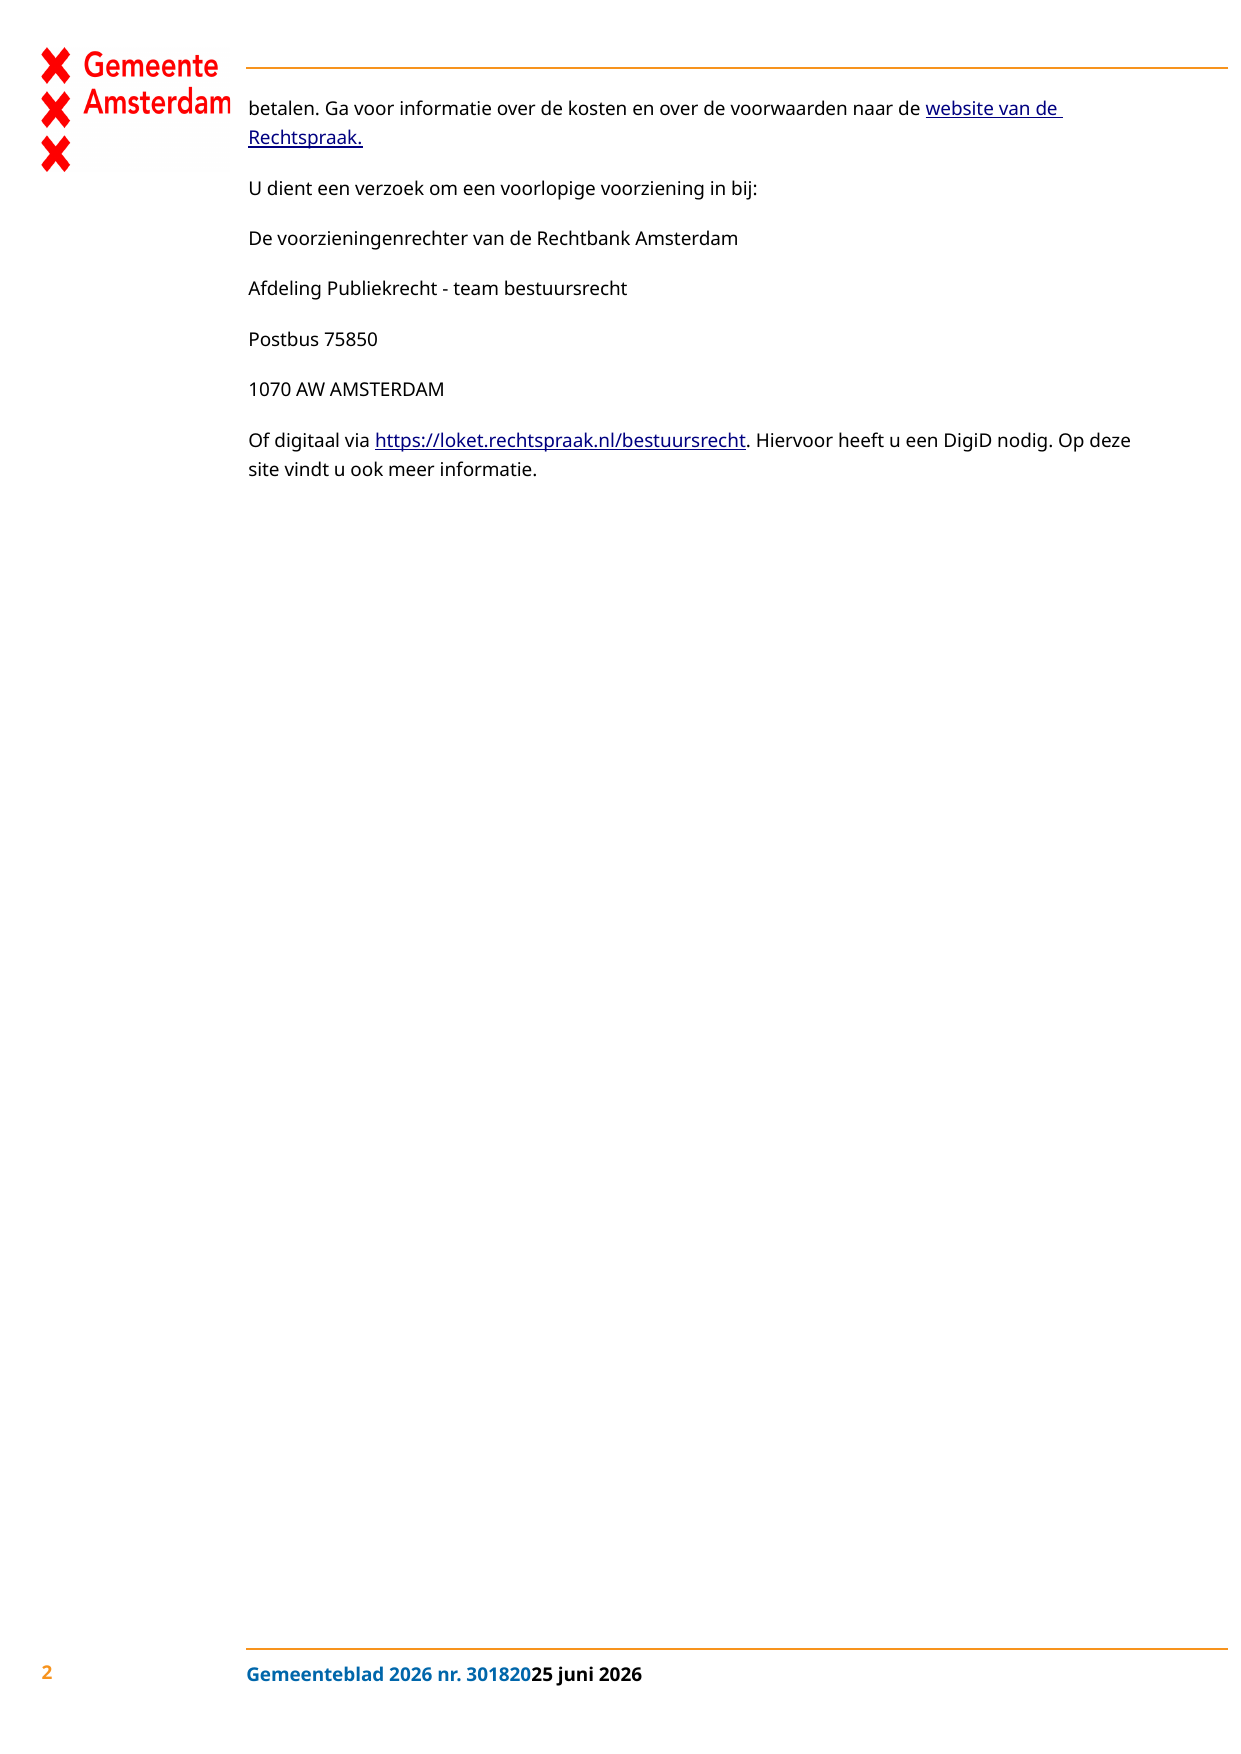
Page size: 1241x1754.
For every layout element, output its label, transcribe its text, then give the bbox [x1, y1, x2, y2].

text Of digitaal via https://loket.rechtspraak.nl/bestuursrecht. Hiervoor heeft u een DigiD nodig. Op deze site vindt u ook meer informatie. [248, 427, 1152, 482]
picture [41, 47, 231, 172]
text Afdeling Publiekrecht - team bestuursrecht [248, 276, 1152, 301]
text Postbus 75850 [248, 326, 1152, 352]
text U dient een verzoek om een voorlopige voorziening in bij: [248, 175, 1152, 201]
text betalen. Ga voor informatie over de kosten en over de voorwaarden naar de website van de Rechtspraak. [248, 95, 1152, 150]
text De voorzieningenrechter van de Rechtbank Amsterdam [248, 225, 1152, 251]
text 1070 AW AMSTERDAM [248, 376, 1152, 402]
